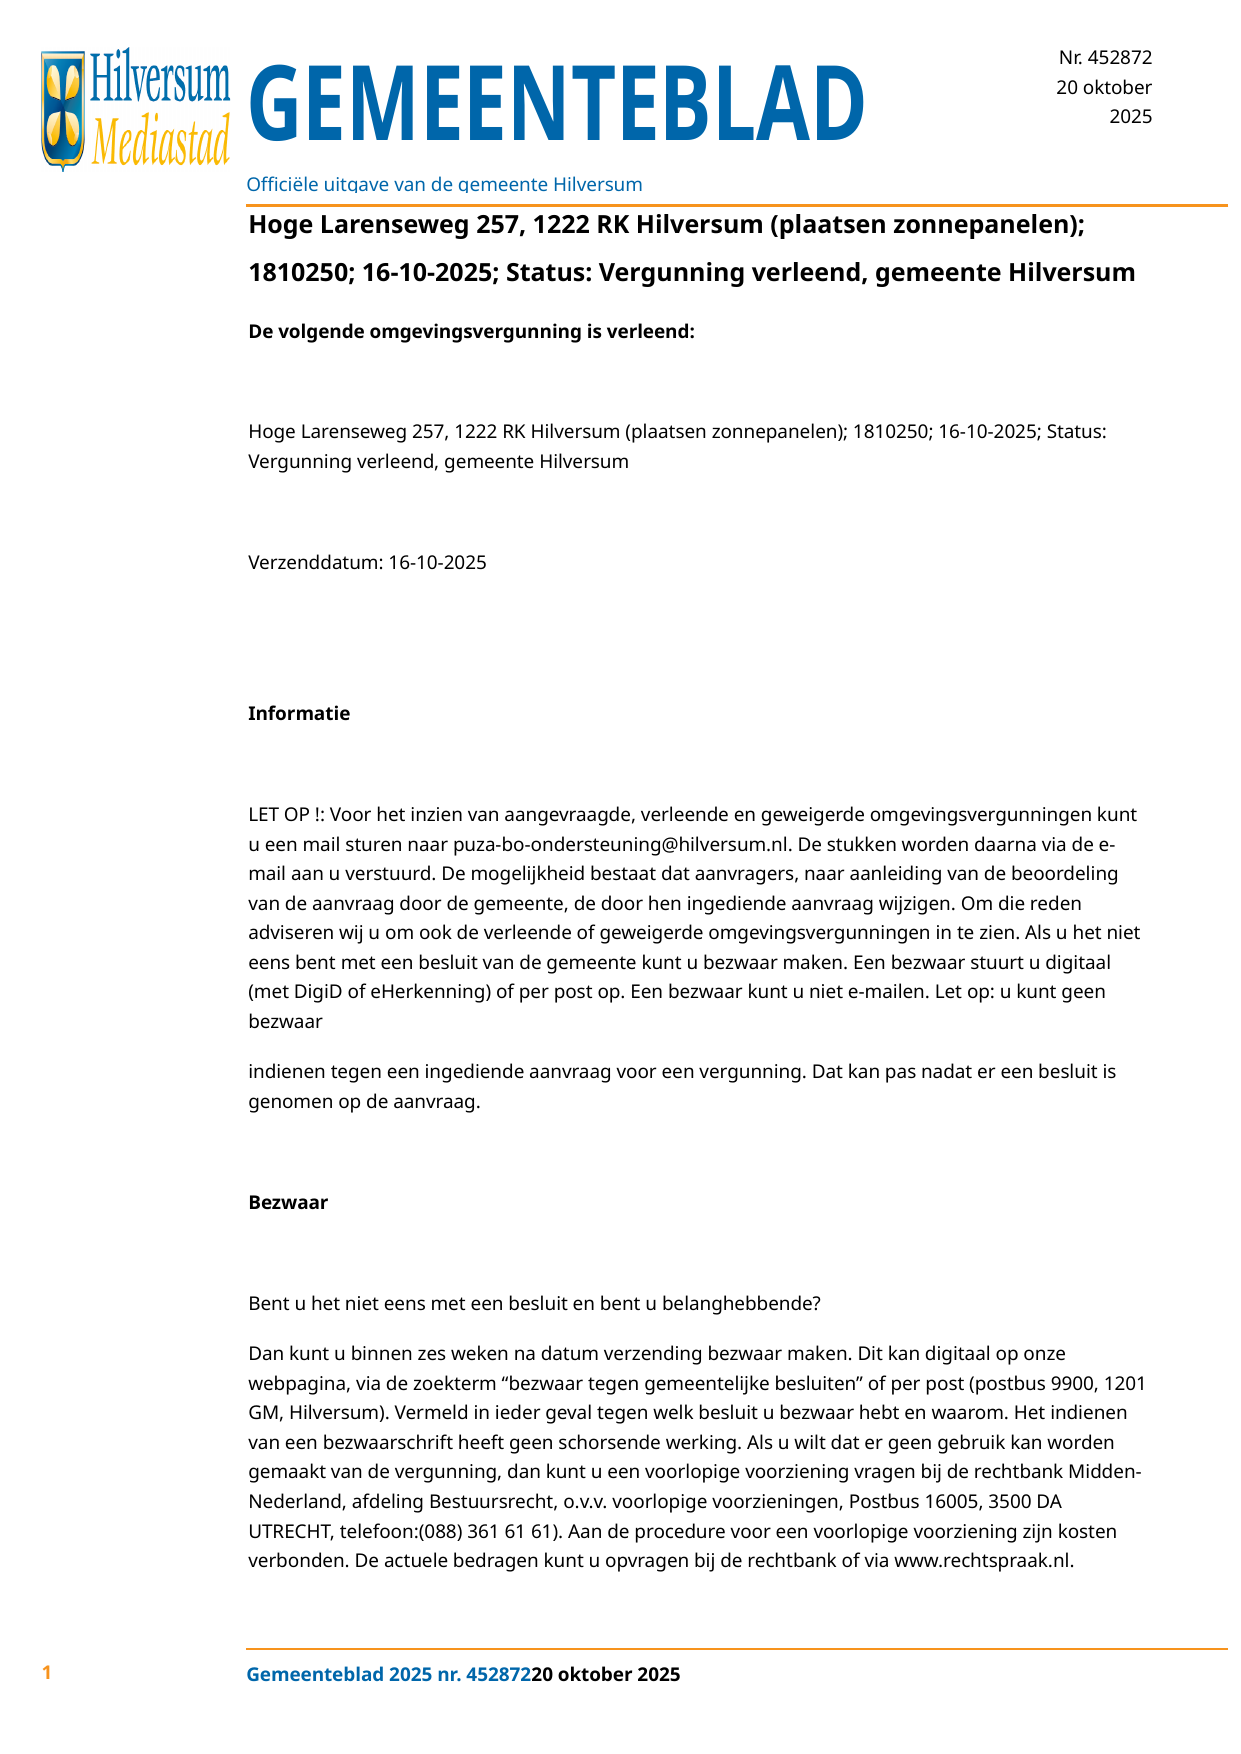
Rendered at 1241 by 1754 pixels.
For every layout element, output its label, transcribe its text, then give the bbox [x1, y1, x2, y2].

text Dan kunt u binnen zes weken na datum verzending bezwaar maken. Dit kan digitaal op onze webpagina, via de zoekterm “bezwaar tegen gemeentelijke besluiten” of per post (postbus 9900, 1201 GM, Hilversum). Vermeld in ieder geval tegen welk besluit u bezwaar hebt en waarom. Het indienen van een bezwaarschrift heeft geen schorsende werking. Als u wilt dat er geen gebruik kan worden gemaakt van de vergunning, dan kunt u een voorlopige voorziening vragen bij de rechtbank Midden-Nederland, afdeling Bestuursrecht, o.v.v. voorlopige voorzieningen, Postbus 16005, 3500 DA UTRECHT, telefoon:(088) 361 61 61). Aan de procedure voor een voorlopige voorziening zijn kosten verbonden. De actuele bedragen kunt u opvragen bij de rechtbank of via www.rechtspraak.nl. [248, 1340, 1152, 1573]
text Hoge Larenseweg 257, 1222 RK Hilversum (plaatsen zonnepanelen); 1810250; 16-10-2025; Status: Vergunning verleend, gemeente Hilversum [248, 419, 1152, 474]
text Hoge Larenseweg 257, 1222 RK Hilversum (plaatsen zonnepanelen); 1810250; 16-10-2025; Status: Vergunning verleend, gemeente Hilversum [248, 207, 1152, 288]
text Verzenddatum: 16-10-2025 [248, 549, 1152, 575]
text De volgende omgevingsvergunning is verleend: [248, 318, 1152, 344]
picture [41, 47, 231, 172]
text Bezwaar [248, 1189, 1152, 1215]
text indienen tegen een ingediende aanvraag voor een vergunning. Dat kan pas nadat er een besluit is genomen op de aanvraag. [248, 1059, 1152, 1114]
text Informatie [248, 700, 1152, 726]
text Bent u het niet eens met een besluit en bent u belanghebbende? [248, 1290, 1152, 1316]
text LET OP !: Voor het inzien van aangevraagde, verleende en geweigerde omgevingsvergunningen kunt u een mail sturen naar puza-bo-ondersteuning@hilversum.nl. De stukken worden daarna via de e-mail aan u verstuurd. De mogelijkheid bestaat dat aanvragers, naar aanleiding van de beoordeling van de aanvraag door de gemeente, de door hen ingediende aanvraag wijzigen. Om die reden adviseren wij u om ook de verleende of geweigerde omgevingsvergunningen in te zien. Als u het niet eens bent met een besluit van de gemeente kunt u bezwaar maken. Een bezwaar stuurt u digitaal (met DigiD of eHerkenning) of per post op. Een bezwaar kunt u niet e-mailen. Let op: u kunt geen bezwaar [248, 801, 1152, 1034]
